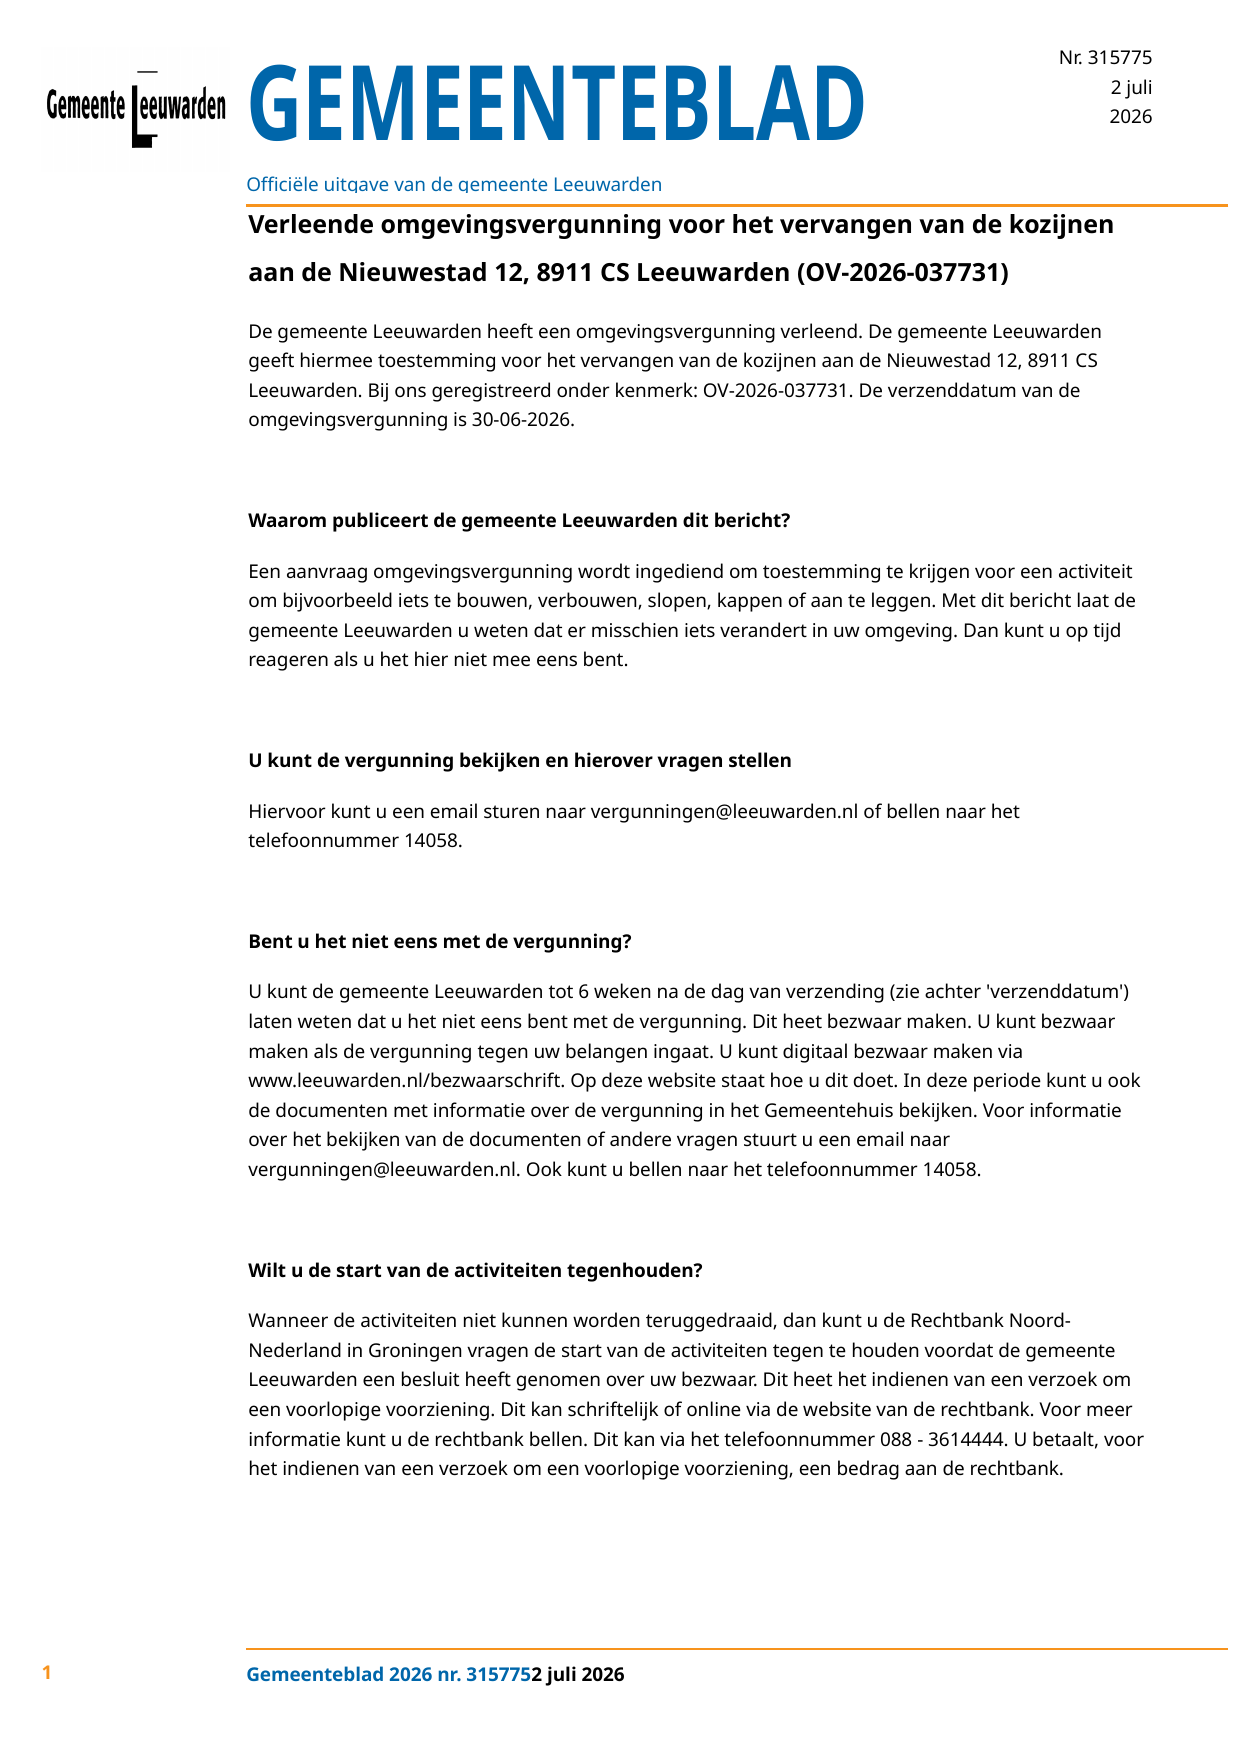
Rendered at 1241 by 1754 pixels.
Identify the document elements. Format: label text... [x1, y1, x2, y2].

text Wilt u de start van de activiteiten tegenhouden? [248, 1257, 1152, 1283]
picture [41, 47, 231, 172]
text Wanneer de activiteiten niet kunnen worden teruggedraaid, dan kunt u de Rechtbank Noord-Nederland in Groningen vragen de start van de activiteiten tegen te houden voordat de gemeente Leeuwarden een besluit heeft genomen over uw bezwaar. Dit heet het indienen van een verzoek om een voorlopige voorziening. Dit kan schriftelijk of online via de website van de rechtbank. Voor meer informatie kunt u de rechtbank bellen. Dit kan via het telefoonnummer 088 - 3614444. U betaalt, voor het indienen van een verzoek om een voorlopige voorziening, een bedrag aan de rechtbank. [248, 1307, 1152, 1481]
text Bent u het niet eens met de vergunning? [248, 928, 1152, 954]
text U kunt de vergunning bekijken en hierover vragen stellen [248, 747, 1152, 773]
text De gemeente Leeuwarden heeft een omgevingsvergunning verleend. De gemeente Leeuwarden geeft hiermee toestemming voor het vervangen van de kozijnen aan de Nieuwestad 12, 8911 CS Leeuwarden. Bij ons geregistreerd onder kenmerk: OV-2026-037731. De verzenddatum van de omgevingsvergunning is 30-06-2026. [248, 318, 1152, 432]
text Een aanvraag omgevingsvergunning wordt ingediend om toestemming te krijgen voor een activiteit om bijvoorbeeld iets te bouwen, verbouwen, slopen, kappen of aan te leggen. Met dit bericht laat de gemeente Leeuwarden u weten dat er misschien iets verandert in uw omgeving. Dan kunt u op tijd reageren als u het hier niet mee eens bent. [248, 558, 1152, 672]
text Waarom publiceert de gemeente Leeuwarden dit bericht? [248, 507, 1152, 533]
text U kunt de gemeente Leeuwarden tot 6 weken na de dag van verzending (zie achter 'verzenddatum') laten weten dat u het niet eens bent met de vergunning. Dit heet bezwaar maken. U kunt bezwaar maken als de vergunning tegen uw belangen ingaat. U kunt digitaal bezwaar maken via www.leeuwarden.nl/bezwaarschrift. Op deze website staat hoe u dit doet. In deze periode kunt u ook de documenten met informatie over de vergunning in het Gemeentehuis bekijken. Voor informatie over het bekijken van de documenten of andere vragen stuurt u een email naar vergunningen@leeuwarden.nl. Ook kunt u bellen naar het telefoonnummer 14058. [248, 979, 1152, 1182]
text Verleende omgevingsvergunning voor het vervangen van de kozijnen aan de Nieuwestad 12, 8911 CS Leeuwarden (OV-2026-037731) [248, 207, 1152, 288]
text Hiervoor kunt u een email sturen naar vergunningen@leeuwarden.nl of bellen naar het telefoonnummer 14058. [248, 798, 1152, 853]
